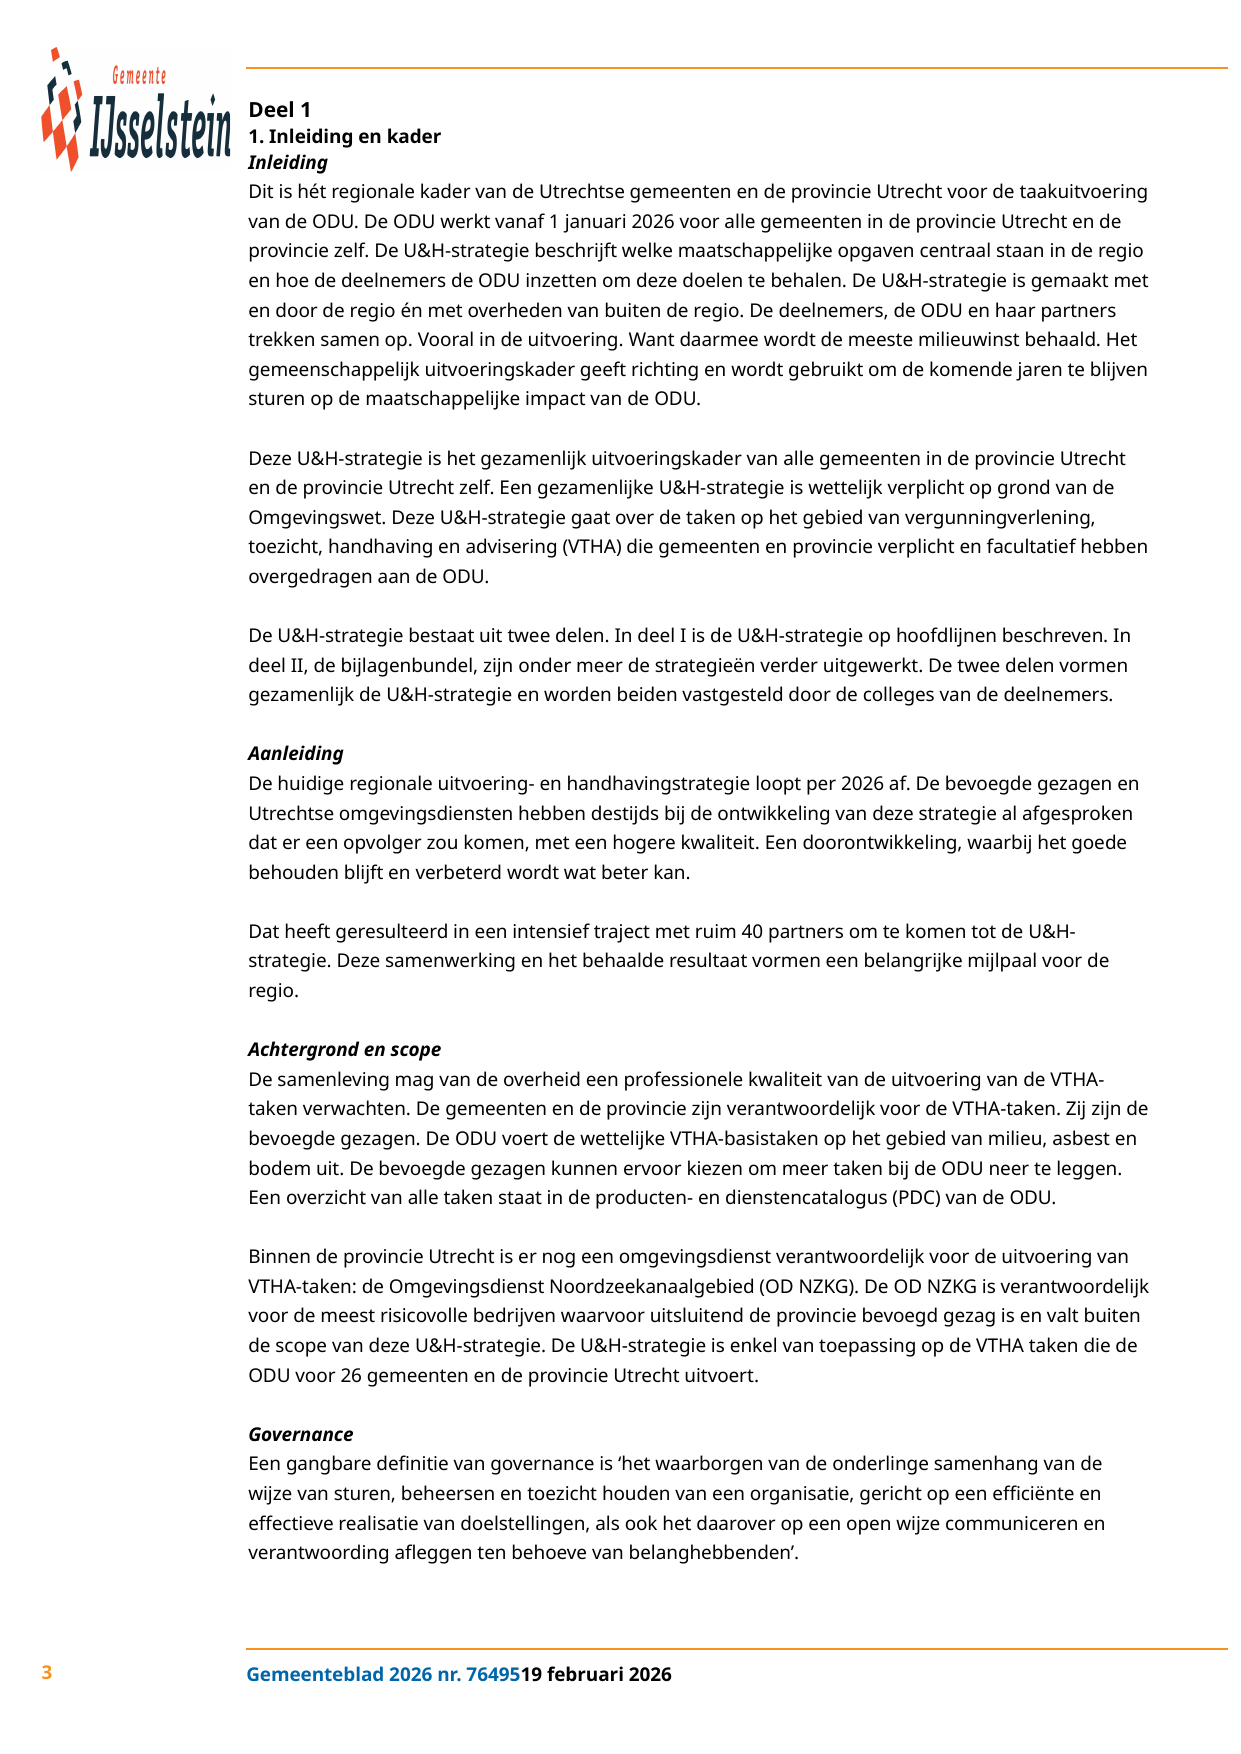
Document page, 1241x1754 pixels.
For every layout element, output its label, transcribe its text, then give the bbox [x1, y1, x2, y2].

text De samenleving mag van de overheid een professionele kwaliteit van de uitvoering van de VTHA-taken verwachten. De gemeenten en de provincie zijn verantwoordelijk voor de VTHA-taken. Zij zijn de bevoegde gezagen. De ODU voert de wettelijke VTHA-basistaken op het gebied van milieu, asbest en bodem uit. De bevoegde gezagen kunnen ervoor kiezen om meer taken bij de ODU neer te leggen. Een overzicht van alle taken staat in de producten- en dienstencatalogus (PDC) van de ODU. [248, 1066, 1152, 1210]
text Dat heeft geresulteerd in een intensief traject met ruim 40 partners om te komen tot de U&H- strategie. Deze samenwerking en het behaalde resultaat vormen een belangrijke mijlpaal voor de regio. [248, 918, 1152, 1003]
text Een gangbare definitie van governance is ‘het waarborgen van de onderlinge samenhang van de wijze van sturen, beheersen en toezicht houden van een organisatie, gericht op een efficiënte en effectieve realisatie van doelstellingen, als ook het daarover op een open wijze communiceren en verantwoording afleggen ten behoeve van belanghebbenden’. [248, 1451, 1152, 1565]
text Governance [248, 1421, 1152, 1447]
text Aanleiding [248, 741, 1152, 766]
text Achtergrond en scope [248, 1036, 1152, 1062]
text De U&H-strategie bestaat uit twee delen. In deel I is de U&H-strategie op hoofdlijnen beschreven. In deel II, de bijlagenbundel, zijn onder meer de strategieën verder uitgewerkt. De twee delen vormen gezamenlijk de U&H-strategie en worden beiden vastgesteld door de colleges van de deelnemers. [248, 622, 1152, 707]
text De huidige regionale uitvoering- en handhavingstrategie loopt per 2026 af. De bevoegde gezagen en Utrechtse omgevingsdiensten hebben destijds bij de ontwikkeling van deze strategie al afgesproken dat er een opvolger zou komen, met een hogere kwaliteit. Een doorontwikkeling, waarbij het goede behouden blijft en verbeterd wordt wat beter kan. [248, 770, 1152, 885]
text 1. Inleiding en kader [248, 123, 1152, 149]
text Binnen de provincie Utrecht is er nog een omgevingsdienst verantwoordelijk voor de uitvoering van VTHA-taken: de Omgevingsdienst Noordzeekanaalgebied (OD NZKG). De OD NZKG is verantwoordelijk voor de meest risicovolle bedrijven waarvoor uitsluitend de provincie bevoegd gezag is en valt buiten de scope van deze U&H-strategie. De U&H-strategie is enkel van toepassing op de VTHA taken die de ODU voor 26 gemeenten en de provincie Utrecht uitvoert. [248, 1243, 1152, 1388]
text Inleiding [248, 149, 1152, 175]
text Dit is hét regionale kader van de Utrechtse gemeenten en de provincie Utrecht voor de taakuitvoering van de ODU. De ODU werkt vanaf 1 januari 2026 voor alle gemeenten in de provincie Utrecht en de provincie zelf. De U&H-strategie beschrijft welke maatschappelijke opgaven centraal staan in de regio en hoe de deelnemers de ODU inzetten om deze doelen te behalen. De U&H-strategie is gemaakt met en door de regio én met overheden van buiten de regio. De deelnemers, de ODU en haar partners trekken samen op. Vooral in de uitvoering. Want daarmee wordt de meeste milieuwinst behaald. Het gemeenschappelijk uitvoeringskader geeft richting en wordt gebruikt om de komende jaren te blijven sturen op de maatschappelijke impact van de ODU. [248, 178, 1152, 411]
text Deze U&H-strategie is het gezamenlijk uitvoeringskader van alle gemeenten in de provincie Utrecht en de provincie Utrecht zelf. Een gezamenlijke U&H-strategie is wettelijk verplicht op grond van de Omgevingswet. Deze U&H-strategie gaat over de taken op het gebied van vergunningverlening, toezicht, handhaving en advisering (VTHA) die gemeenten en provincie verplicht en facultatief hebben overgedragen aan de ODU. [248, 445, 1152, 589]
text Deel 1 [248, 95, 1152, 123]
picture [41, 47, 231, 172]
